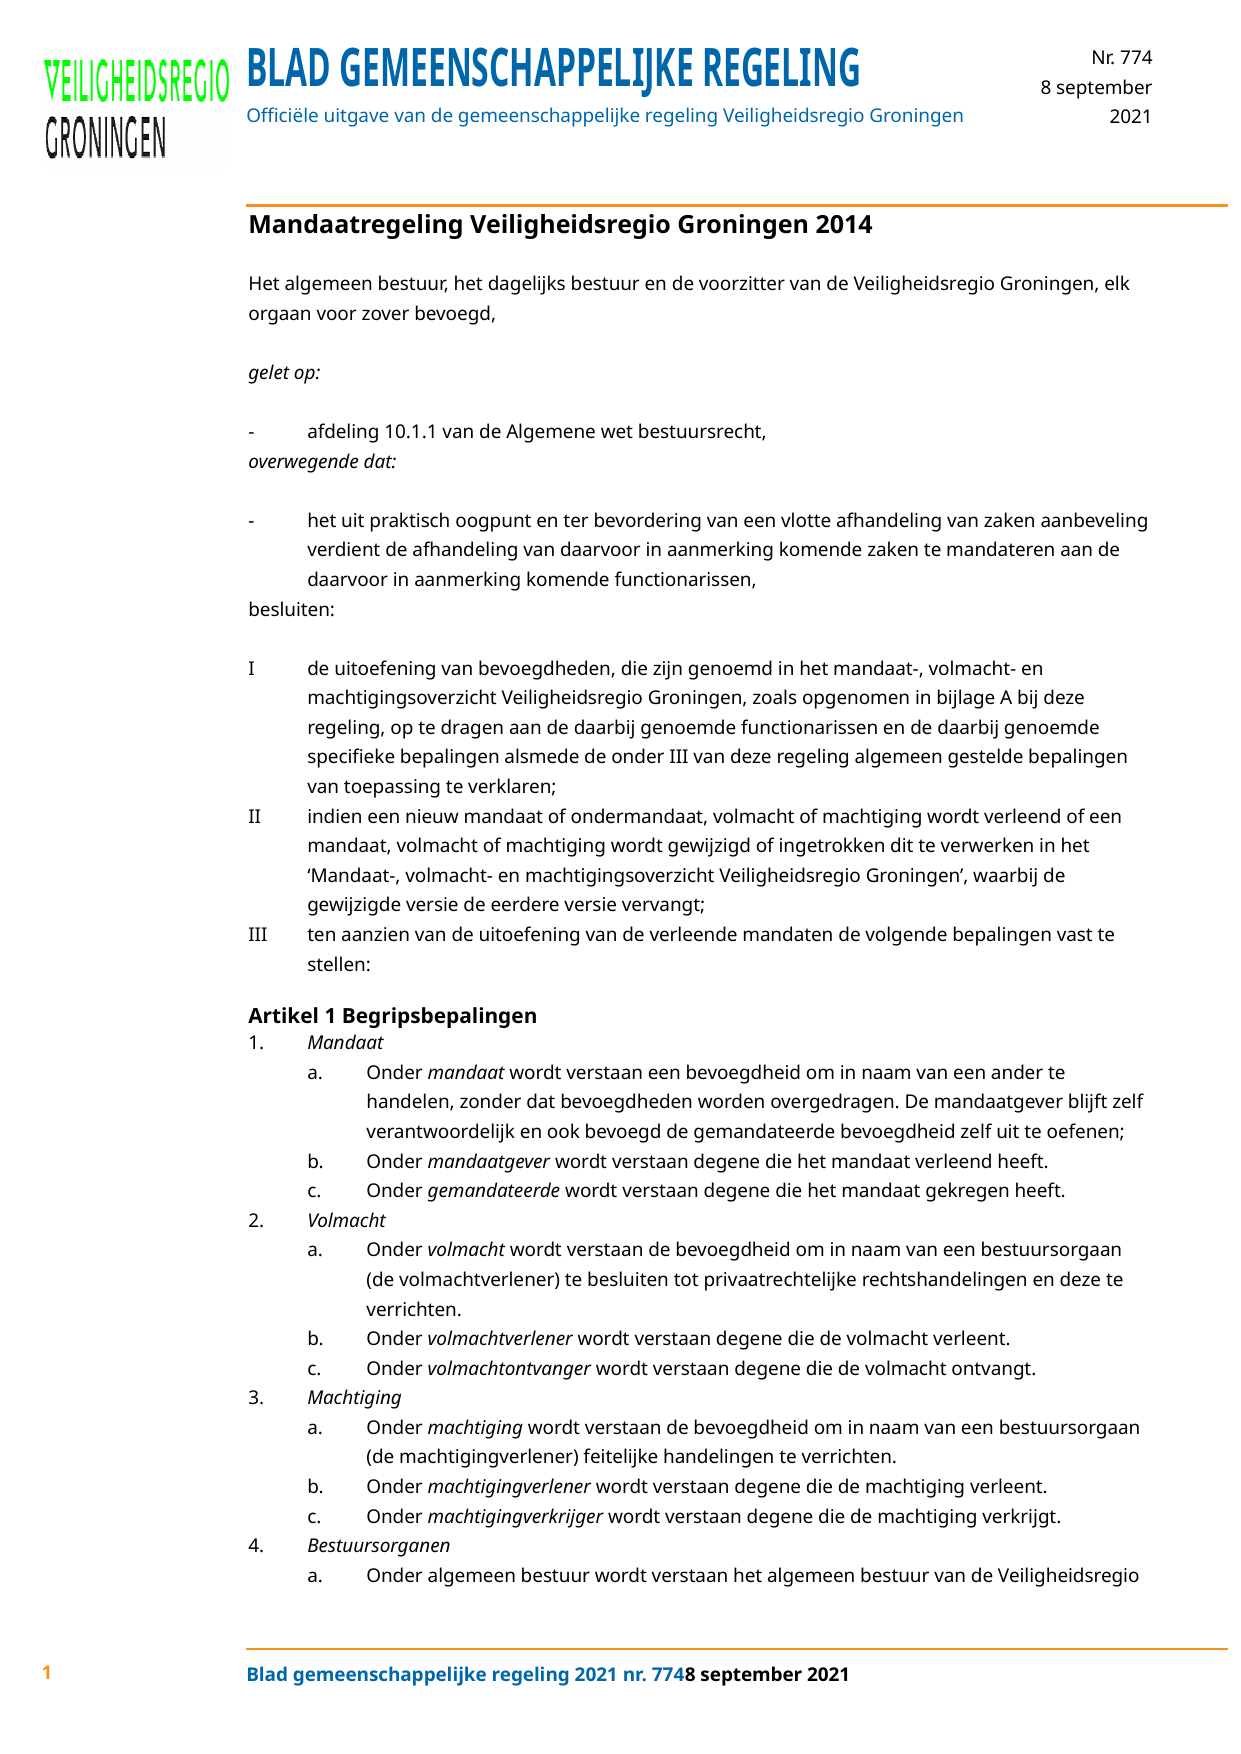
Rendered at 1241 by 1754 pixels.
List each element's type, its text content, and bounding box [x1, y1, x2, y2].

list Onder gemandateerde wordt verstaan degene die het mandaat gekregen heeft. [307, 1177, 1152, 1203]
text Het algemeen bestuur, het dagelijks bestuur en de voorzitter van de Veiligheidsregio Groningen, elk orgaan voor zover bevoegd, [248, 270, 1152, 326]
text Artikel 1 Begripsbepalingen [248, 1001, 1152, 1029]
list Onder volmachtontvanger wordt verstaan degene die de volmacht ontvangt. [307, 1355, 1152, 1381]
list Onder mandaat wordt verstaan een bevoegdheid om in naam van een ander te handelen, zonder dat bevoegdheden worden overgedragen. De mandaatgever blijft zelf verantwoordelijk en ook bevoegd de gemandateerde bevoegdheid zelf uit te oefenen; [307, 1059, 1152, 1144]
list het uit praktisch oogpunt en ter bevordering van een vlotte afhandeling van zaken aanbeveling verdient de afhandeling van daarvoor in aanmerking komende zaken te mandateren aan de daarvoor in aanmerking komende functionarissen, [248, 507, 1152, 592]
list Onder machtigingverkrijger wordt verstaan degene die de machtiging verkrijgt. [307, 1503, 1152, 1529]
text gelet op: [248, 359, 1152, 385]
list Machtiging [248, 1384, 1152, 1410]
list Bestuursorganen [248, 1532, 1152, 1558]
list Onder machtiging wordt verstaan de bevoegdheid om in naam van een bestuursorgaan (de machtigingverlener) feitelijke handelingen te verrichten. [307, 1414, 1152, 1469]
list Volmacht [248, 1207, 1152, 1233]
text besluiten: [248, 596, 1152, 621]
list Onder machtigingverlener wordt verstaan degene die de machtiging verleent. [307, 1473, 1152, 1499]
text Mandaatregeling Veiligheidsregio Groningen 2014 [248, 207, 1152, 241]
list indien een nieuw mandaat of ondermandaat, volmacht of machtiging wordt verleend of een mandaat, volmacht of machtiging wordt gewijzigd of ingetrokken dit te verwerken in het ‘Mandaat-, volmacht- en machtigingsoverzicht Veiligheidsregio Groningen’, waarbij de gewijzigde versie de eerdere versie vervangt; [248, 803, 1152, 917]
picture [41, 47, 231, 172]
list Onder volmacht wordt verstaan de bevoegdheid om in naam van een bestuursorgaan (de volmachtverlener) te besluiten tot privaatrechtelijke rechtshandelingen en deze te verrichten. [307, 1237, 1152, 1322]
list Onder volmachtverlener wordt verstaan degene die de volmacht verleent. [307, 1325, 1152, 1351]
list Mandaat [248, 1029, 1152, 1055]
list Onder mandaatgever wordt verstaan degene die het mandaat verleend heeft. [307, 1148, 1152, 1174]
list de uitoefening van bevoegdheden, die zijn genoemd in het mandaat-, volmacht- en machtigingsoverzicht Veiligheidsregio Groningen, zoals opgenomen in bijlage A bij deze regeling, op te dragen aan de daarbij genoemde functionarissen en de daarbij genoemde specifieke bepalingen alsmede de onder III van deze regeling algemeen gestelde bepalingen van toepassing te verklaren; [248, 655, 1152, 799]
text overwegende dat: [248, 448, 1152, 473]
list Onder algemeen bestuur wordt verstaan het algemeen bestuur van de Veiligheidsregio [307, 1562, 1152, 1588]
list ten aanzien van de uitoefening van de verleende mandaten de volgende bepalingen vast te stellen: [248, 921, 1152, 976]
list afdeling 10.1.1 van de Algemene wet bestuursrecht, [248, 418, 1152, 444]
